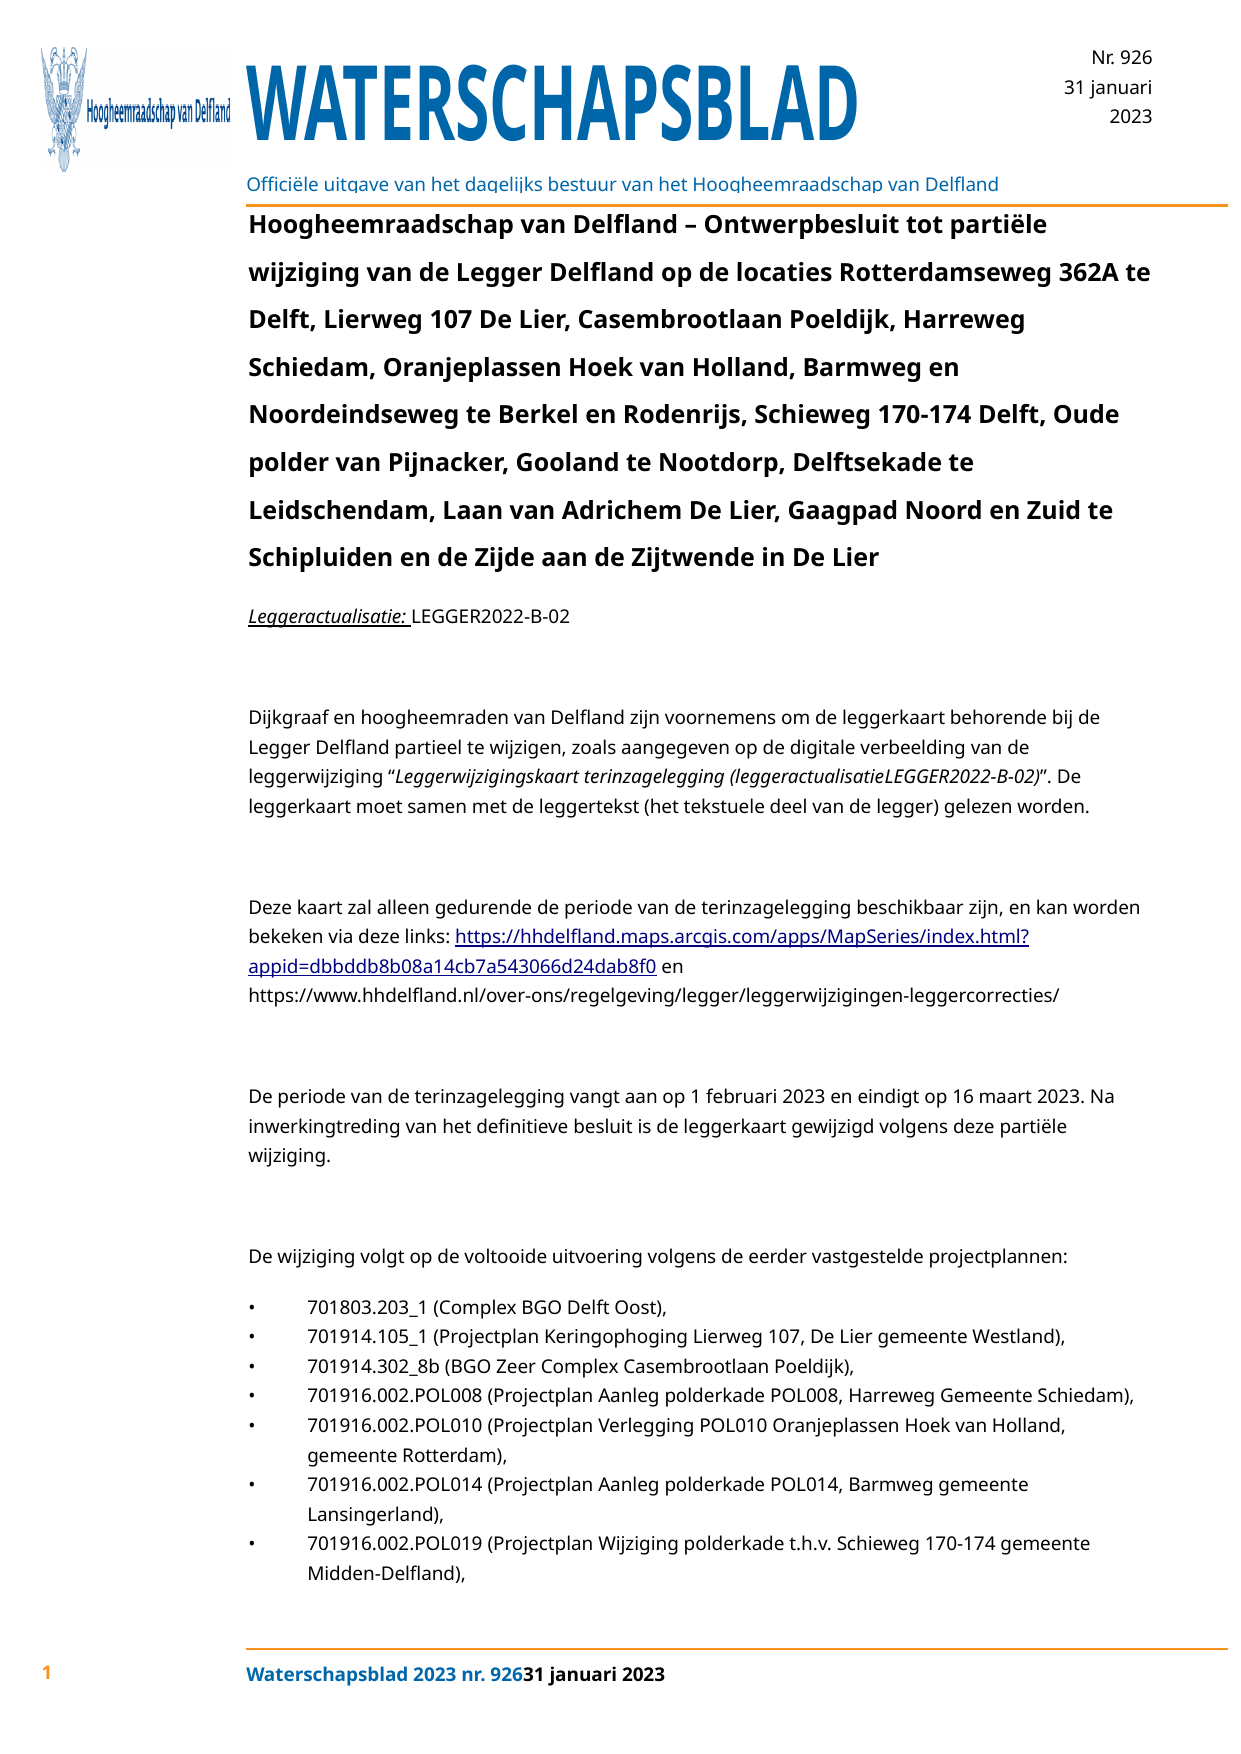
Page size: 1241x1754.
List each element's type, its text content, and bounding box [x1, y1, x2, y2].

list 701916.002.POL014 (Projectplan Aanleg polderkade POL014, Barmweg gemeente Lansingerland), [248, 1471, 1152, 1527]
text Hoogheemraadschap van Delfland – Ontwerpbesluit tot partiële wijziging van de Legger Delfland op de locaties Rotterdamseweg 362A te Delft, Lierweg 107 De Lier, Casembrootlaan Poeldijk, Harreweg Schiedam, Oranjeplassen Hoek van Holland, Barmweg en Noordeindseweg te Berkel en Rodenrijs, Schieweg 170-174 Delft, Oude polder van Pijnacker, Gooland te Nootdorp, Delftsekade te Leidschendam, Laan van Adrichem De Lier, Gaagpad Noord en Zuid te Schipluiden en de Zijde aan de Zijtwende in De Lier [248, 207, 1152, 574]
text Leggeractualisatie: LEGGER2022-B-02 [248, 603, 1152, 629]
list 701803.203_1 (Complex BGO Delft Oost), [248, 1294, 1152, 1320]
list 701916.002.POL008 (Projectplan Aanleg polderkade POL008, Harreweg Gemeente Schiedam), [248, 1383, 1152, 1408]
text Dijkgraaf en hoogheemraden van Delfland zijn voornemens om de leggerkaart behorende bij de Legger Delfland partieel te wijzigen, zoals aangegeven op de digitale verbeelding van de leggerwijziging “Leggerwijzigingskaart terinzagelegging (leggeractualisatieLEGGER2022-B-02)”. De leggerkaart moet samen met de leggertekst (het tekstuele deel van de legger) gelezen worden. [248, 704, 1152, 819]
picture [41, 47, 231, 172]
list 701914.302_8b (BGO Zeer Complex Casembrootlaan Poeldijk), [248, 1353, 1152, 1379]
list 701914.105_1 (Projectplan Keringophoging Lierweg 107, De Lier gemeente Westland), [248, 1323, 1152, 1349]
list 701916.002.POL010 (Projectplan Verlegging POL010 Oranjeplassen Hoek van Holland, gemeente Rotterdam), [248, 1412, 1152, 1468]
text De wijziging volgt op de voltooide uitvoering volgens de eerder vastgestelde projectplannen: [248, 1243, 1152, 1269]
list 701916.002.POL019 (Projectplan Wijziging polderkade t.h.v. Schieweg 170-174 gemeente Midden-Delfland), [248, 1531, 1152, 1586]
text Deze kaart zal alleen gedurende de periode van de terinzagelegging beschikbaar zijn, en kan worden bekeken via deze links: https://hhdelfland.maps.arcgis.com/apps/MapSeries/index.html?appid=dbbddb8b08a14cb7a543066d24dab8f0 en https://www.hhdelfland.nl/over-ons/regelgeving/legger/leggerwijzigingen-leggercorrecties/ [248, 894, 1152, 1008]
text De periode van de terinzagelegging vangt aan op 1 februari 2023 en eindigt op 16 maart 2023. Na inwerkingtreding van het definitieve besluit is de leggerkaart gewijzigd volgens deze partiële wijziging. [248, 1083, 1152, 1168]
